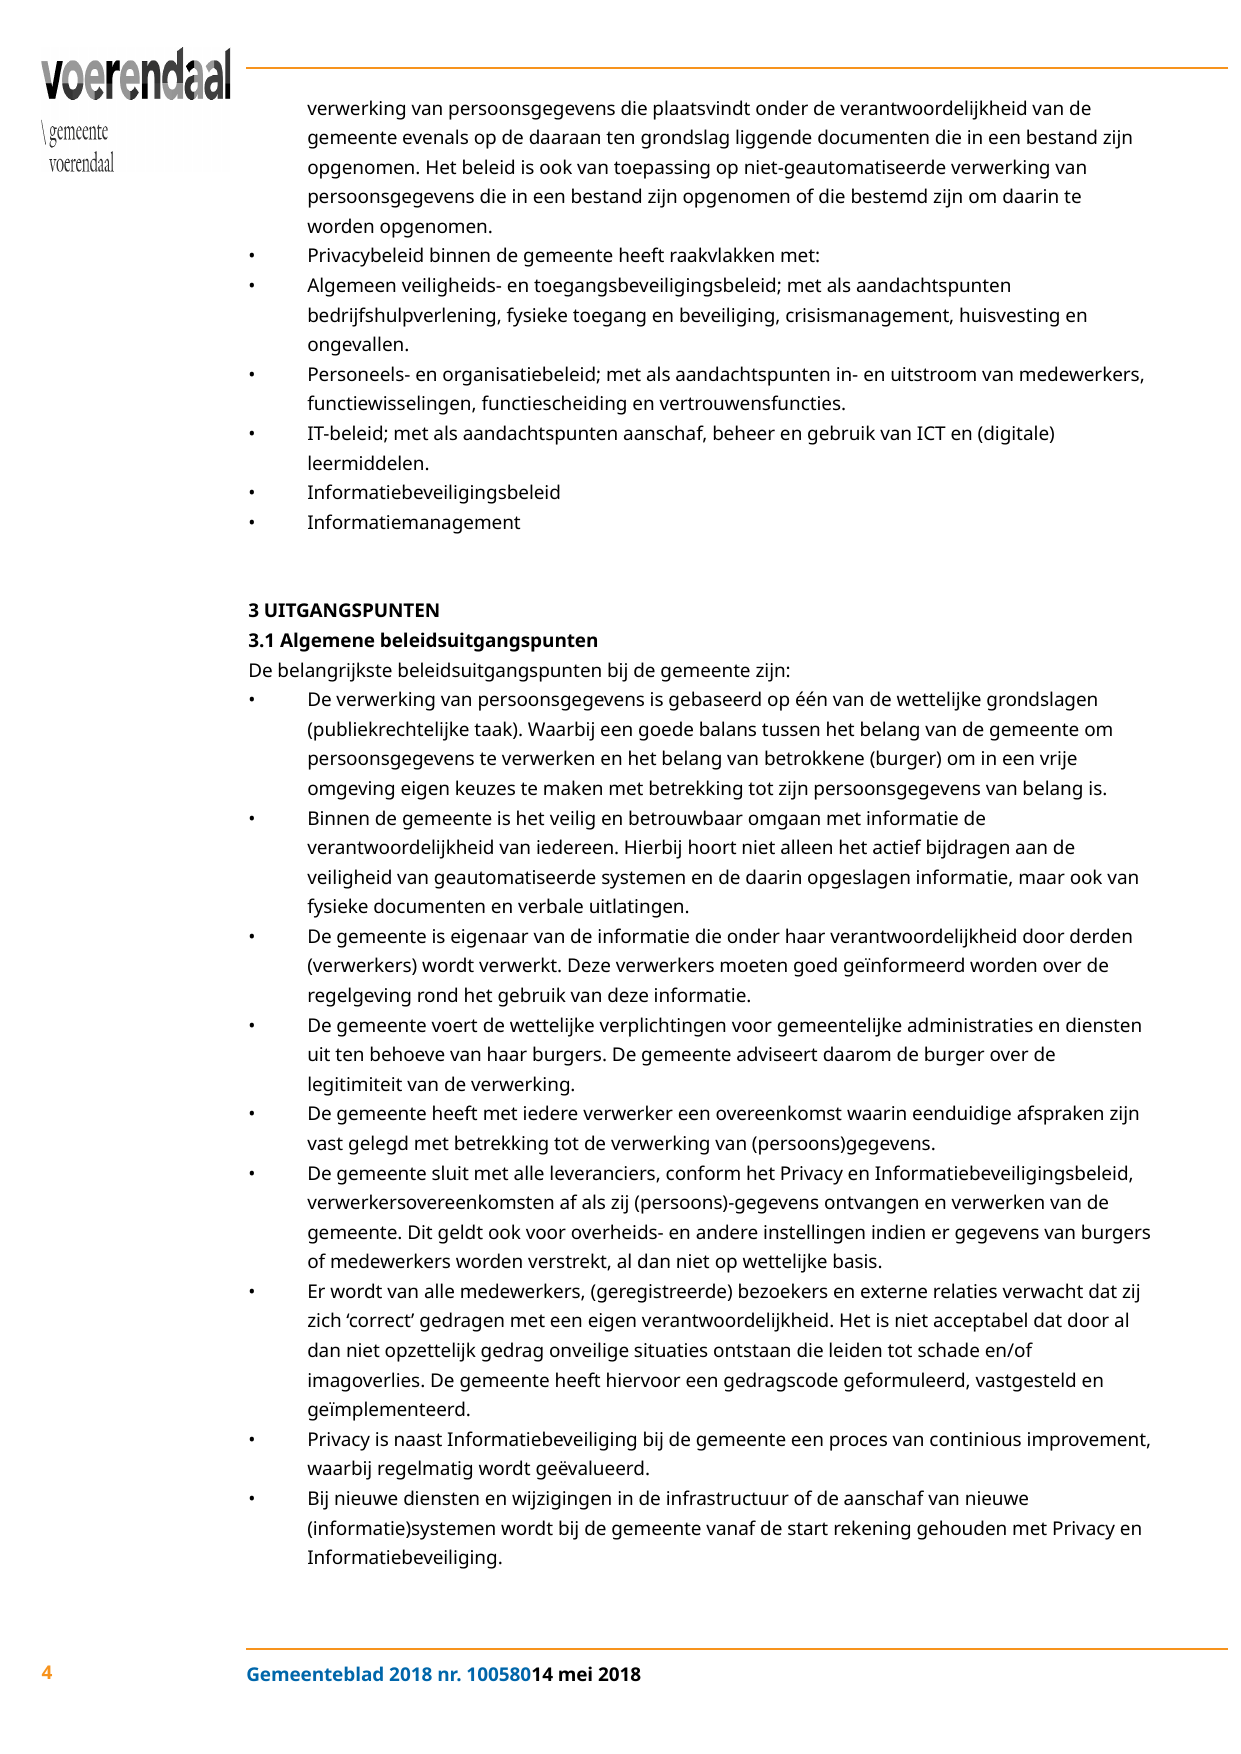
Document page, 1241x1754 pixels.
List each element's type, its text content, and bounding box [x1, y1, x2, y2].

list Informatiemanagement [248, 509, 1152, 535]
list Privacybeleid binnen de gemeente heeft raakvlakken met: [248, 243, 1152, 268]
list Privacy is naast Informatiebeveiliging bij de gemeente een proces van continious improvement, waarbij regelmatig wordt geëvalueerd. [248, 1426, 1152, 1481]
text 3 UITGANGSPUNTEN [248, 598, 1152, 623]
list Personeels- en organisatiebeleid; met als aandachtspunten in- en uitstroom van medewerkers, functiewisselingen, functiescheiding en vertrouwensfuncties. [248, 361, 1152, 416]
list De verwerking van persoonsgegevens is gebaseerd op één van de wettelijke grondslagen (publiekrechtelijke taak). Waarbij een goede balans tussen het belang van de gemeente om persoonsgegevens te verwerken en het belang van betrokkene (burger) om in een vrije omgeving eigen keuzes te maken met betrekking tot zijn persoonsgegevens van belang is. [248, 686, 1152, 801]
list De gemeente heeft met iedere verwerker een overeenkomst waarin eenduidige afspraken zijn vast gelegd met betrekking tot de verwerking van (persoons)gegevens. [248, 1101, 1152, 1156]
list Informatiebeveiligingsbeleid [248, 479, 1152, 505]
text 3.1 Algemene beleidsuitgangspunten [248, 627, 1152, 653]
picture [41, 47, 231, 172]
list De gemeente sluit met alle leveranciers, conform het Privacy en Informatiebeveiligingsbeleid, verwerkersovereenkomsten af als zij (persoons)-gegevens ontvangen en verwerken van de gemeente. Dit geldt ook voor overheids- en andere instellingen indien er gegevens van burgers of medewerkers worden verstrekt, al dan niet op wettelijke basis. [248, 1160, 1152, 1274]
list verwerking van persoonsgegevens die plaatsvindt onder de verantwoordelijkheid van de gemeente evenals op de daaraan ten grondslag liggende documenten die in een bestand zijn opgenomen. Het beleid is ook van toepassing op niet-geautomatiseerde verwerking van persoonsgegevens die in een bestand zijn opgenomen of die bestemd zijn om daarin te worden opgenomen. [248, 95, 1152, 239]
list Er wordt van alle medewerkers, (geregistreerde) bezoekers en externe relaties verwacht dat zij zich ‘correct’ gedragen met een eigen verantwoordelijkheid. Het is niet acceptabel dat door al dan niet opzettelijk gedrag onveilige situaties ontstaan die leiden tot schade en/of imagoverlies. De gemeente heeft hiervoor een gedragscode geformuleerd, vastgesteld en geïmplementeerd. [248, 1278, 1152, 1422]
list IT-beleid; met als aandachtspunten aanschaf, beheer en gebruik van ICT en (digitale) leermiddelen. [248, 420, 1152, 476]
text De belangrijkste beleidsuitgangspunten bij de gemeente zijn: [248, 657, 1152, 683]
list De gemeente is eigenaar van de informatie die onder haar verantwoordelijkheid door derden (verwerkers) wordt verwerkt. Deze verwerkers moeten goed geïnformeerd worden over de regelgeving rond het gebruik van deze informatie. [248, 923, 1152, 1008]
list Algemeen veiligheids- en toegangsbeveiligingsbeleid; met als aandachtspunten bedrijfshulpverlening, fysieke toegang en beveiliging, crisismanagement, huisvesting en ongevallen. [248, 272, 1152, 357]
list De gemeente voert de wettelijke verplichtingen voor gemeentelijke administraties en diensten uit ten behoeve van haar burgers. De gemeente adviseert daarom de burger over de legitimiteit van de verwerking. [248, 1012, 1152, 1097]
list Bij nieuwe diensten en wijzigingen in de infrastructuur of de aanschaf van nieuwe (informatie)systemen wordt bij de gemeente vanaf de start rekening gehouden met Privacy en Informatiebeveiliging. [248, 1485, 1152, 1570]
list Binnen de gemeente is het veilig en betrouwbaar omgaan met informatie de verantwoordelijkheid van iedereen. Hierbij hoort niet alleen het actief bijdragen aan de veiligheid van geautomatiseerde systemen en de daarin opgeslagen informatie, maar ook van fysieke documenten en verbale uitlatingen. [248, 805, 1152, 919]
